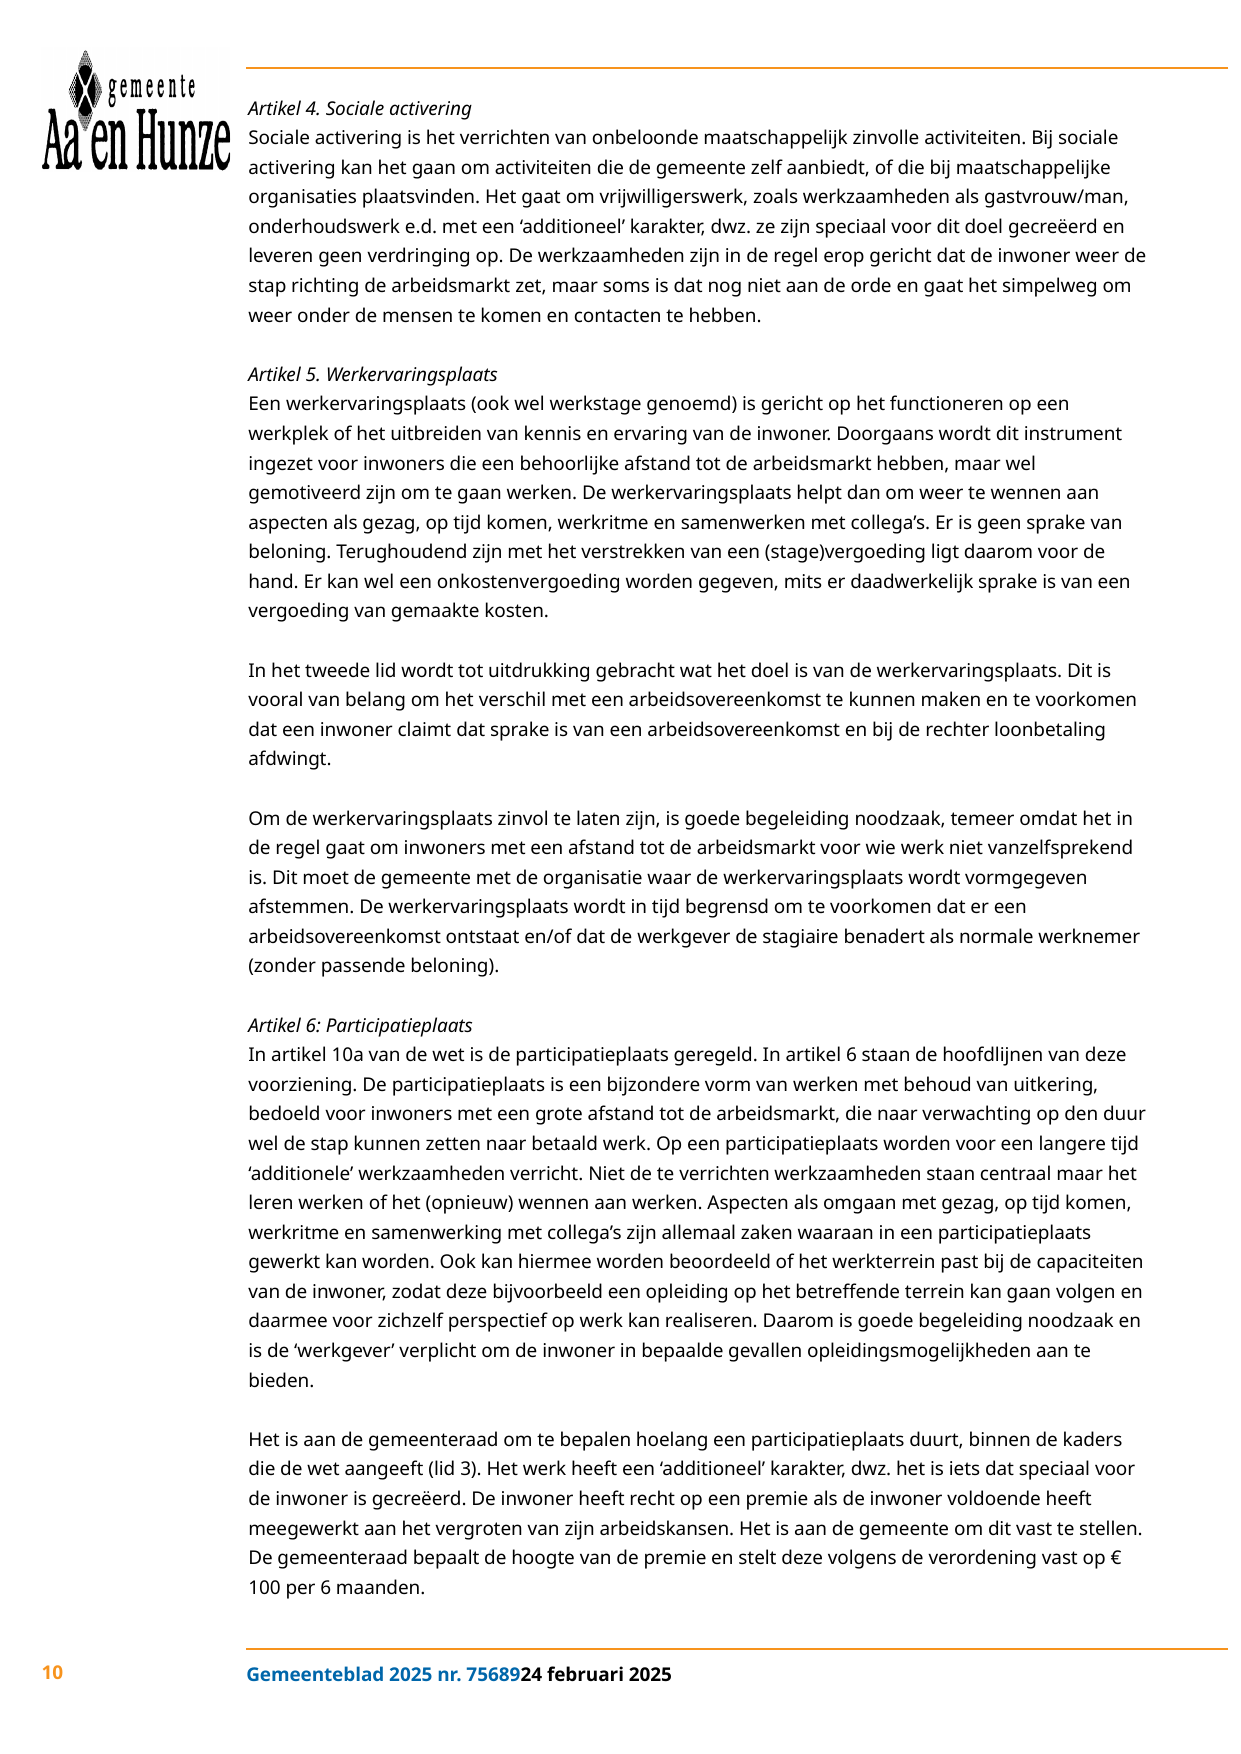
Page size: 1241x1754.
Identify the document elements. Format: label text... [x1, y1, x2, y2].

text Artikel 6: Participatieplaats [248, 1012, 1152, 1038]
text Het is aan de gemeenteraad om te bepalen hoelang een participatieplaats duurt, binnen de kaders die de wet aangeeft (lid 3). Het werk heeft een ‘additioneel’ karakter, dwz. het is iets dat speciaal voor de inwoner is gecreëerd. De inwoner heeft recht op een premie als de inwoner voldoende heeft meegewerkt aan het vergroten van zijn arbeidskansen. Het is aan de gemeente om dit vast te stellen. De gemeenteraad bepaalt de hoogte van de premie en stelt deze volgens de verordening vast op € 100 per 6 maanden. [248, 1426, 1152, 1600]
text In artikel 10a van de wet is de participatieplaats geregeld. In artikel 6 staan de hoofdlijnen van deze voorziening. De participatieplaats is een bijzondere vorm van werken met behoud van uitkering, bedoeld voor inwoners met een grote afstand tot de arbeidsmarkt, die naar verwachting op den duur wel de stap kunnen zetten naar betaald werk. Op een participatieplaats worden voor een langere tijd ‘additionele’ werkzaamheden verricht. Niet de te verrichten werkzaamheden staan centraal maar het leren werken of het (opnieuw) wennen aan werken. Aspecten als omgaan met gezag, op tijd komen, werkritme en samenwerking met collega’s zijn allemaal zaken waaraan in een participatieplaats gewerkt kan worden. Ook kan hiermee worden beoordeeld of het werkterrein past bij de capaciteiten van de inwoner, zodat deze bijvoorbeeld een opleiding op het betreffende terrein kan gaan volgen en daarmee voor zichzelf perspectief op werk kan realiseren. Daarom is goede begeleiding noodzaak en is de ‘werkgever’ verplicht om de inwoner in bepaalde gevallen opleidingsmogelijkheden aan te bieden. [248, 1041, 1152, 1393]
text Artikel 4. Sociale activering [248, 95, 1152, 121]
text Een werkervaringsplaats (ook wel werkstage genoemd) is gericht op het functioneren op een werkplek of het uitbreiden van kennis en ervaring van de inwoner. Doorgaans wordt dit instrument ingezet voor inwoners die een behoorlijke afstand tot de arbeidsmarkt hebben, maar wel gemotiveerd zijn om te gaan werken. De werkervaringsplaats helpt dan om weer te wennen aan aspecten als gezag, op tijd komen, werkritme en samenwerken met collega’s. Er is geen sprake van beloning. Terughoudend zijn met het verstrekken van een (stage)vergoeding ligt daarom voor de hand. Er kan wel een onkostenvergoeding worden gegeven, mits er daadwerkelijk sprake is van een vergoeding van gemaakte kosten. [248, 391, 1152, 623]
text In het tweede lid wordt tot uitdrukking gebracht wat het doel is van de werkervaringsplaats. Dit is vooral van belang om het verschil met een arbeidsovereenkomst te kunnen maken en te voorkomen dat een inwoner claimt dat sprake is van een arbeidsovereenkomst en bij de rechter loonbetaling afdwingt. [248, 657, 1152, 771]
text Om de werkervaringsplaats zinvol te laten zijn, is goede begeleiding noodzaak, temeer omdat het in de regel gaat om inwoners met een afstand tot de arbeidsmarkt voor wie werk niet vanzelfsprekend is. Dit moet de gemeente met de organisatie waar de werkervaringsplaats wordt vormgegeven afstemmen. De werkervaringsplaats wordt in tijd begrensd om te voorkomen dat er een arbeidsovereenkomst ontstaat en/of dat de werkgever de stagiaire benadert als normale werknemer (zonder passende beloning). [248, 805, 1152, 978]
picture [41, 47, 231, 172]
text Sociale activering is het verrichten van onbeloonde maatschappelijk zinvolle activiteiten. Bij sociale activering kan het gaan om activiteiten die de gemeente zelf aanbiedt, of die bij maatschappelijke organisaties plaatsvinden. Het gaat om vrijwilligerswerk, zoals werkzaamheden als gastvrouw/man, onderhoudswerk e.d. met een ‘additioneel’ karakter, dwz. ze zijn speciaal voor dit doel gecreëerd en leveren geen verdringing op. De werkzaamheden zijn in de regel erop gericht dat de inwoner weer de stap richting de arbeidsmarkt zet, maar soms is dat nog niet aan de orde en gaat het simpelweg om weer onder de mensen te komen en contacten te hebben. [248, 124, 1152, 328]
text Artikel 5. Werkervaringsplaats [248, 361, 1152, 387]
